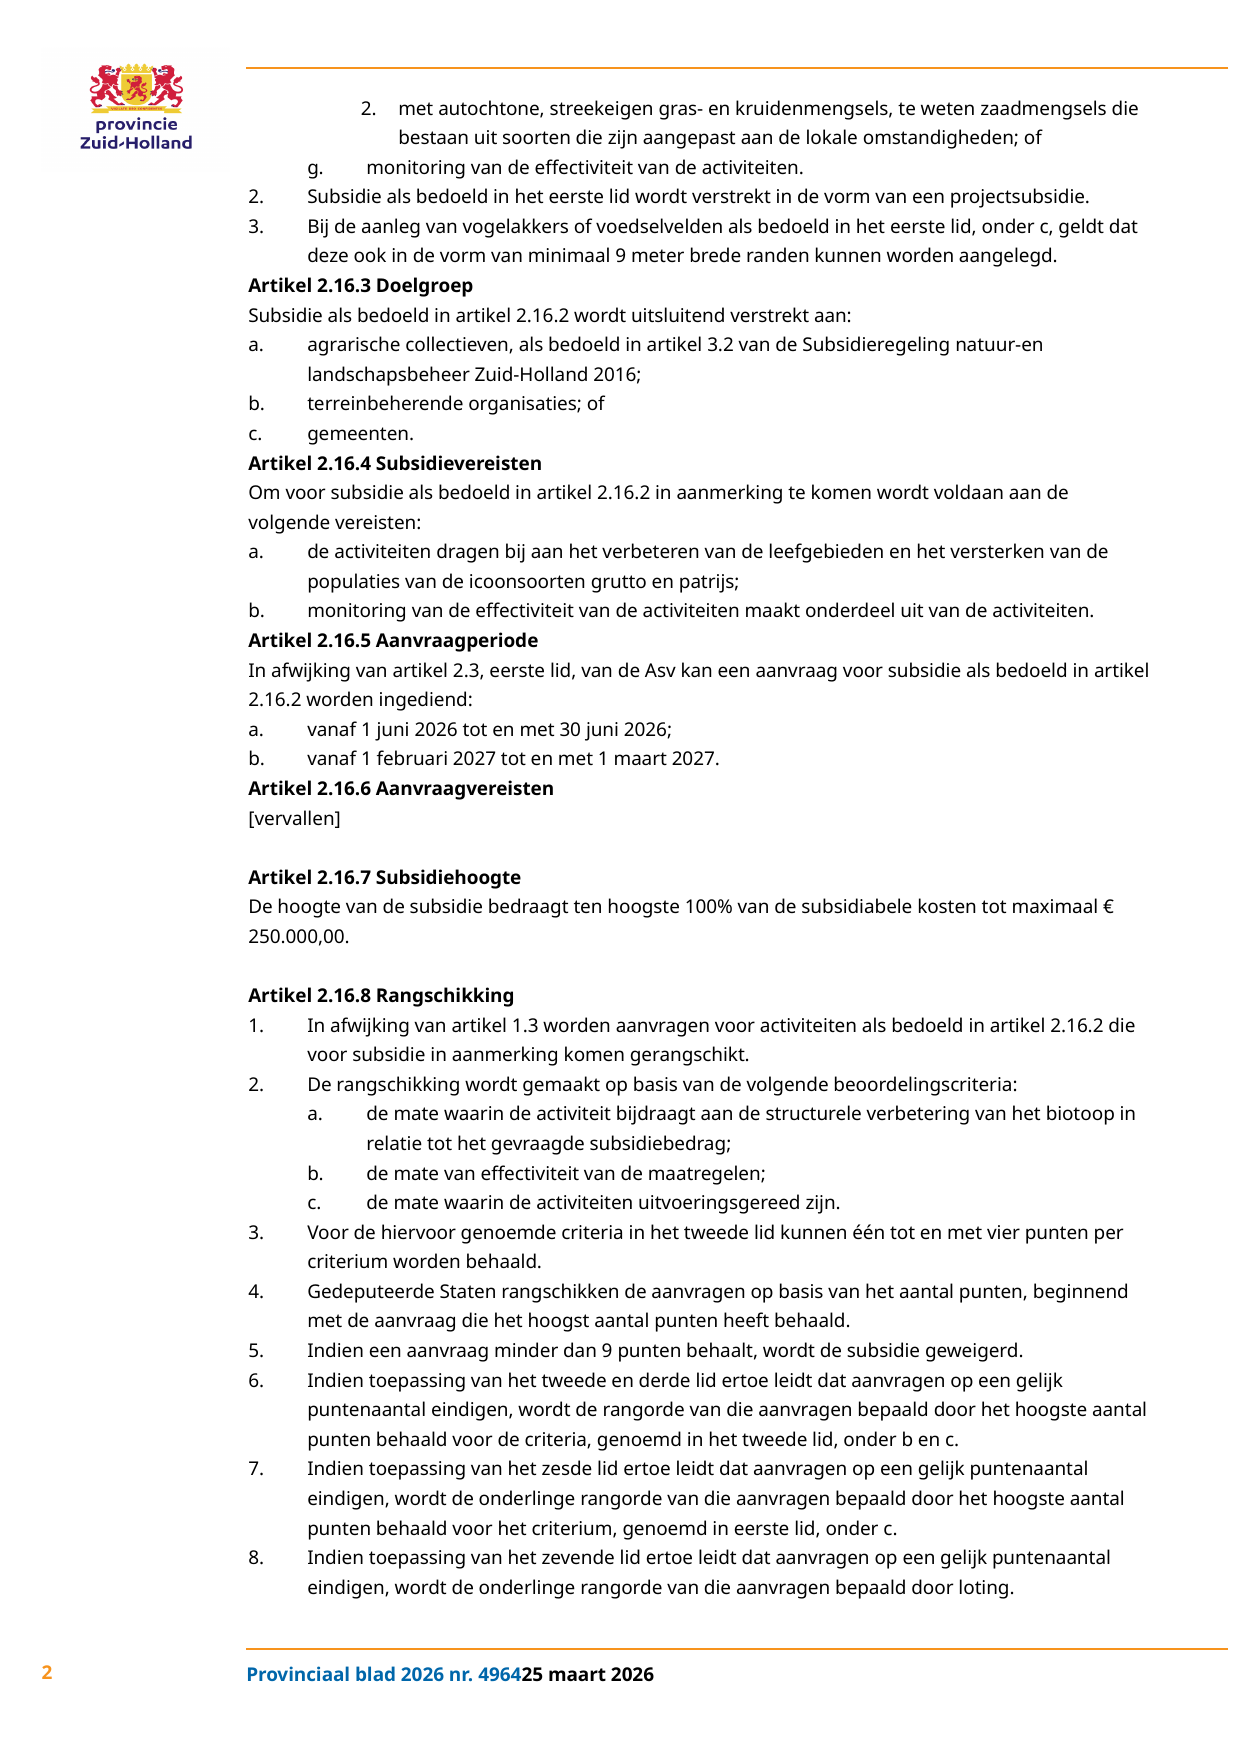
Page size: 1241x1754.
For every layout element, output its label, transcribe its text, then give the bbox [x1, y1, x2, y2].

list agrarische collectieven, als bedoeld in artikel 3.2 van de Subsidieregeling natuur-en landschapsbeheer Zuid-Holland 2016; [248, 331, 1152, 387]
list monitoring van de effectiviteit van de activiteiten maakt onderdeel uit van de activiteiten. [248, 598, 1152, 623]
list Bij de aanleg van vogelakkers of voedselvelden als bedoeld in het eerste lid, onder c, geldt dat deze ook in de vorm van minimaal 9 meter brede randen kunnen worden aangelegd. [248, 213, 1152, 268]
list Subsidie als bedoeld in het eerste lid wordt verstrekt in de vorm van een projectsubsidie. [248, 183, 1152, 209]
text Artikel 2.16.7 Subsidiehoogte [248, 864, 1152, 890]
text Artikel 2.16.8 Rangschikking [248, 982, 1152, 1008]
text Subsidie als bedoeld in artikel 2.16.2 wordt uitsluitend verstrekt aan: [248, 302, 1152, 328]
list Gedeputeerde Staten rangschikken de aanvragen op basis van het aantal punten, beginnend met de aanvraag die het hoogst aantal punten heeft behaald. [248, 1278, 1152, 1333]
text Artikel 2.16.3 Doelgroep [248, 272, 1152, 298]
list Indien toepassing van het zevende lid ertoe leidt dat aanvragen op een gelijk puntenaantal eindigen, wordt de onderlinge rangorde van die aanvragen bepaald door loting. [248, 1544, 1152, 1600]
list de activiteiten dragen bij aan het verbeteren van de leefgebieden en het versterken van de populaties van de icoonsoorten grutto en patrijs; [248, 538, 1152, 594]
list Indien toepassing van het tweede en derde lid ertoe leidt dat aanvragen op een gelijk puntenaantal eindigen, wordt de rangorde van die aanvragen bepaald door het hoogste aantal punten behaald voor de criteria, genoemd in het tweede lid, onder b en c. [248, 1367, 1152, 1452]
text Artikel 2.16.5 Aanvraagperiode [248, 627, 1152, 653]
text Artikel 2.16.6 Aanvraagvereisten [248, 775, 1152, 801]
list In afwijking van artikel 1.3 worden aanvragen voor activiteiten als bedoeld in artikel 2.16.2 die voor subsidie in aanmerking komen gerangschikt. [248, 1012, 1152, 1067]
list vanaf 1 juni 2026 tot en met 30 juni 2026; [248, 716, 1152, 742]
list met autochtone, streekeigen gras- en kruidenmengsels, te weten zaadmengsels die bestaan uit soorten die zijn aangepast aan de lokale omstandigheden; of [361, 95, 1152, 150]
list terreinbeherende organisaties; of [248, 391, 1152, 416]
list Voor de hiervoor genoemde criteria in het tweede lid kunnen één tot en met vier punten per criterium worden behaald. [248, 1219, 1152, 1274]
picture [41, 47, 231, 172]
list monitoring van de effectiviteit van de activiteiten. [307, 154, 1152, 180]
text In afwijking van artikel 2.3, eerste lid, van de Asv kan een aanvraag voor subsidie als bedoeld in artikel 2.16.2 worden ingediend: [248, 657, 1152, 712]
text De hoogte van de subsidie bedraagt ten hoogste 100% van de subsidiabele kosten tot maximaal € 250.000,00. [248, 893, 1152, 949]
text Om voor subsidie als bedoeld in artikel 2.16.2 in aanmerking te komen wordt voldaan aan de volgende vereisten: [248, 479, 1152, 535]
list Indien een aanvraag minder dan 9 punten behaalt, wordt de subsidie geweigerd. [248, 1337, 1152, 1363]
list gemeenten. [248, 420, 1152, 446]
list de mate waarin de activiteiten uitvoeringsgereed zijn. [307, 1189, 1152, 1215]
text Artikel 2.16.4 Subsidievereisten [248, 450, 1152, 476]
list vanaf 1 februari 2027 tot en met 1 maart 2027. [248, 746, 1152, 771]
list Indien toepassing van het zesde lid ertoe leidt dat aanvragen op een gelijk puntenaantal eindigen, wordt de onderlinge rangorde van die aanvragen bepaald door het hoogste aantal punten behaald voor het criterium, genoemd in eerste lid, onder c. [248, 1456, 1152, 1541]
list De rangschikking wordt gemaakt op basis van de volgende beoordelingscriteria: [248, 1071, 1152, 1097]
text [vervallen] [248, 805, 1152, 831]
list de mate van effectiviteit van de maatregelen; [307, 1160, 1152, 1186]
list de mate waarin de activiteit bijdraagt aan de structurele verbetering van het biotoop in relatie tot het gevraagde subsidiebedrag; [307, 1101, 1152, 1156]
